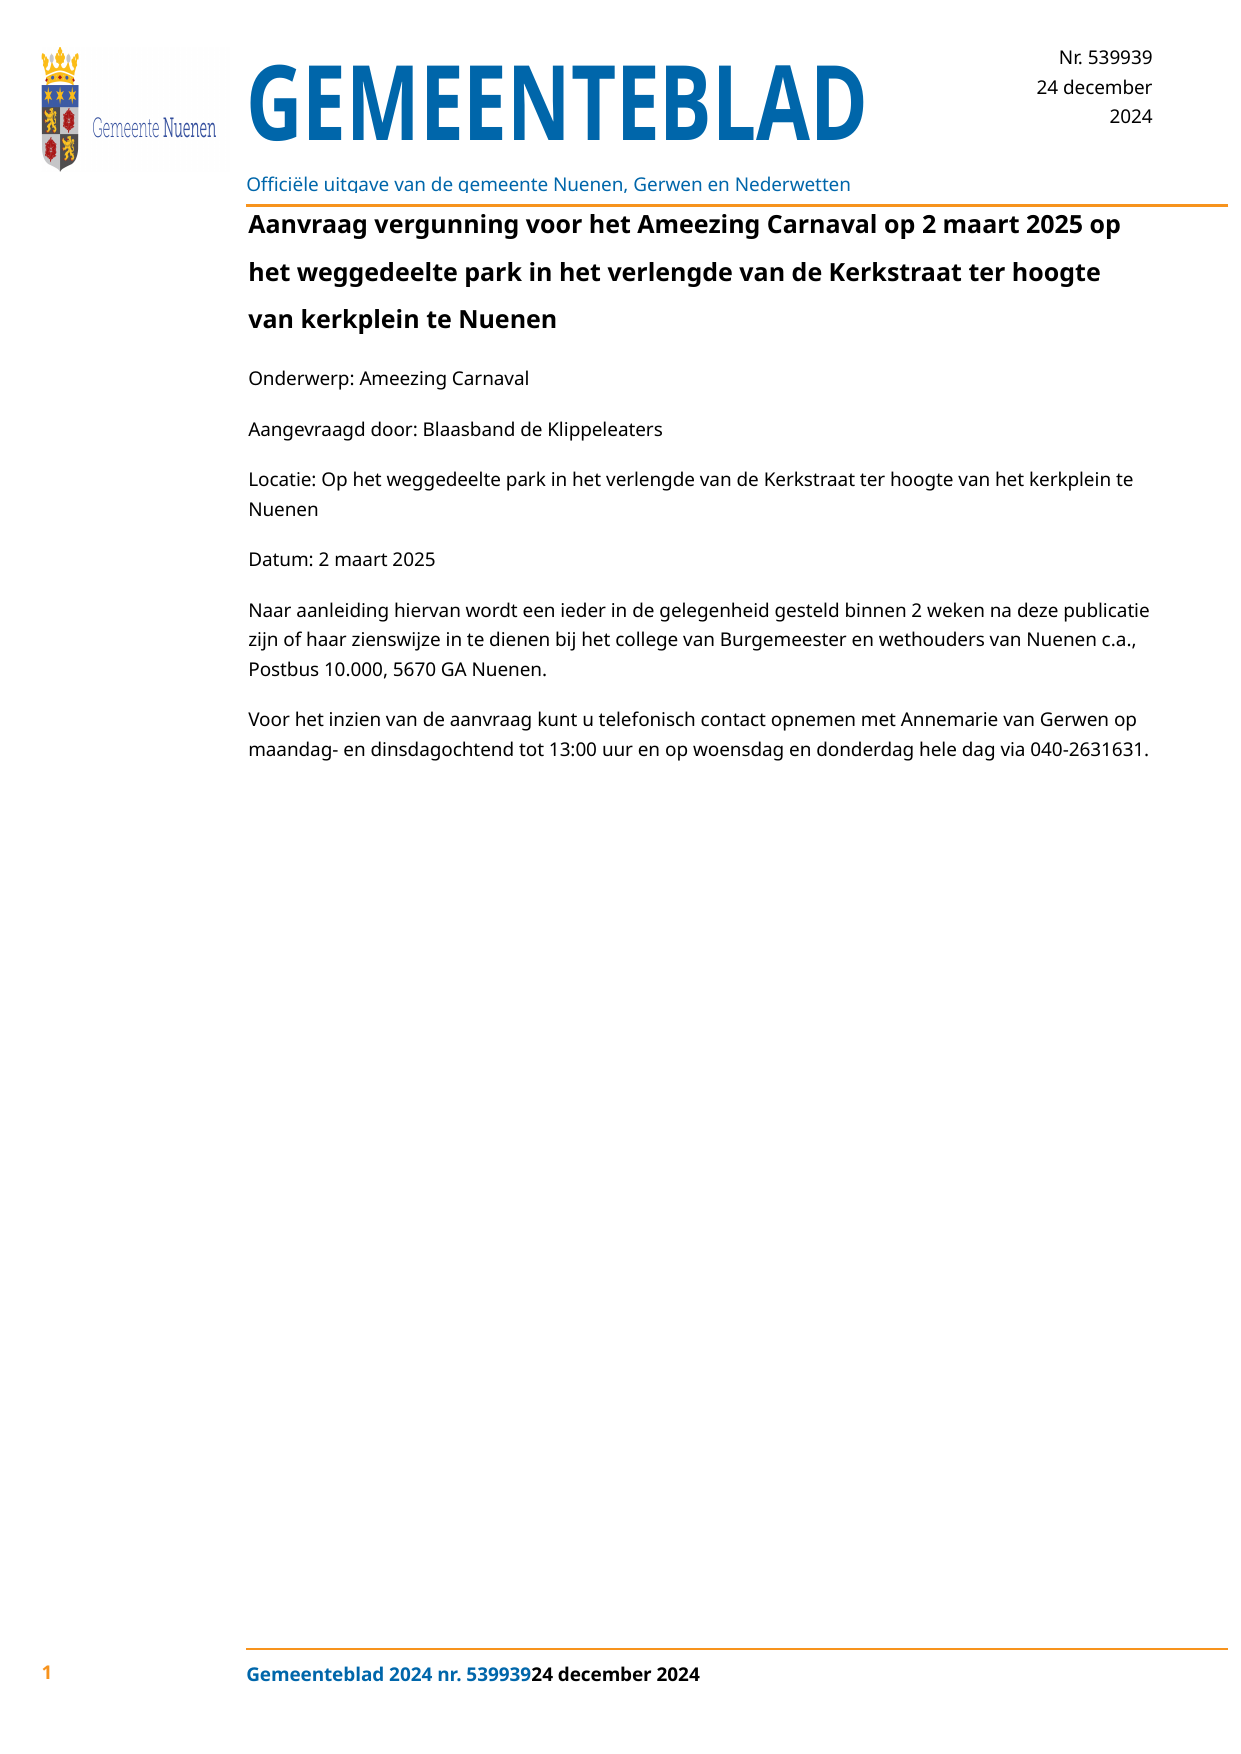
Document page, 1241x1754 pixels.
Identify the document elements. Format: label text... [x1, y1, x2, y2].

text Locatie: Op het weggedeelte park in het verlengde van de Kerkstraat ter hoogte van het kerkplein te Nuenen [248, 466, 1152, 522]
text Naar aanleiding hiervan wordt een ieder in de gelegenheid gesteld binnen 2 weken na deze publicatie zijn of haar zienswijze in te dienen bij het college van Burgemeester en wethouders van Nuenen c.a., Postbus 10.000, 5670 GA Nuenen. [248, 597, 1152, 682]
text Onderwerp: Ameezing Carnaval [248, 366, 1152, 391]
picture [41, 47, 231, 172]
text Aanvraag vergunning voor het Ameezing Carnaval op 2 maart 2025 op het weggedeelte park in het verlengde van de Kerkstraat ter hoogte van kerkplein te Nuenen [248, 207, 1152, 336]
text Aangevraagd door: Blaasband de Klippeleaters [248, 416, 1152, 442]
text Datum: 2 maart 2025 [248, 546, 1152, 572]
text Voor het inzien van de aanvraag kunt u telefonisch contact opnemen met Annemarie van Gerwen op maandag- en dinsdagochtend tot 13:00 uur en op woensdag en donderdag hele dag via 040-2631631. [248, 706, 1152, 762]
